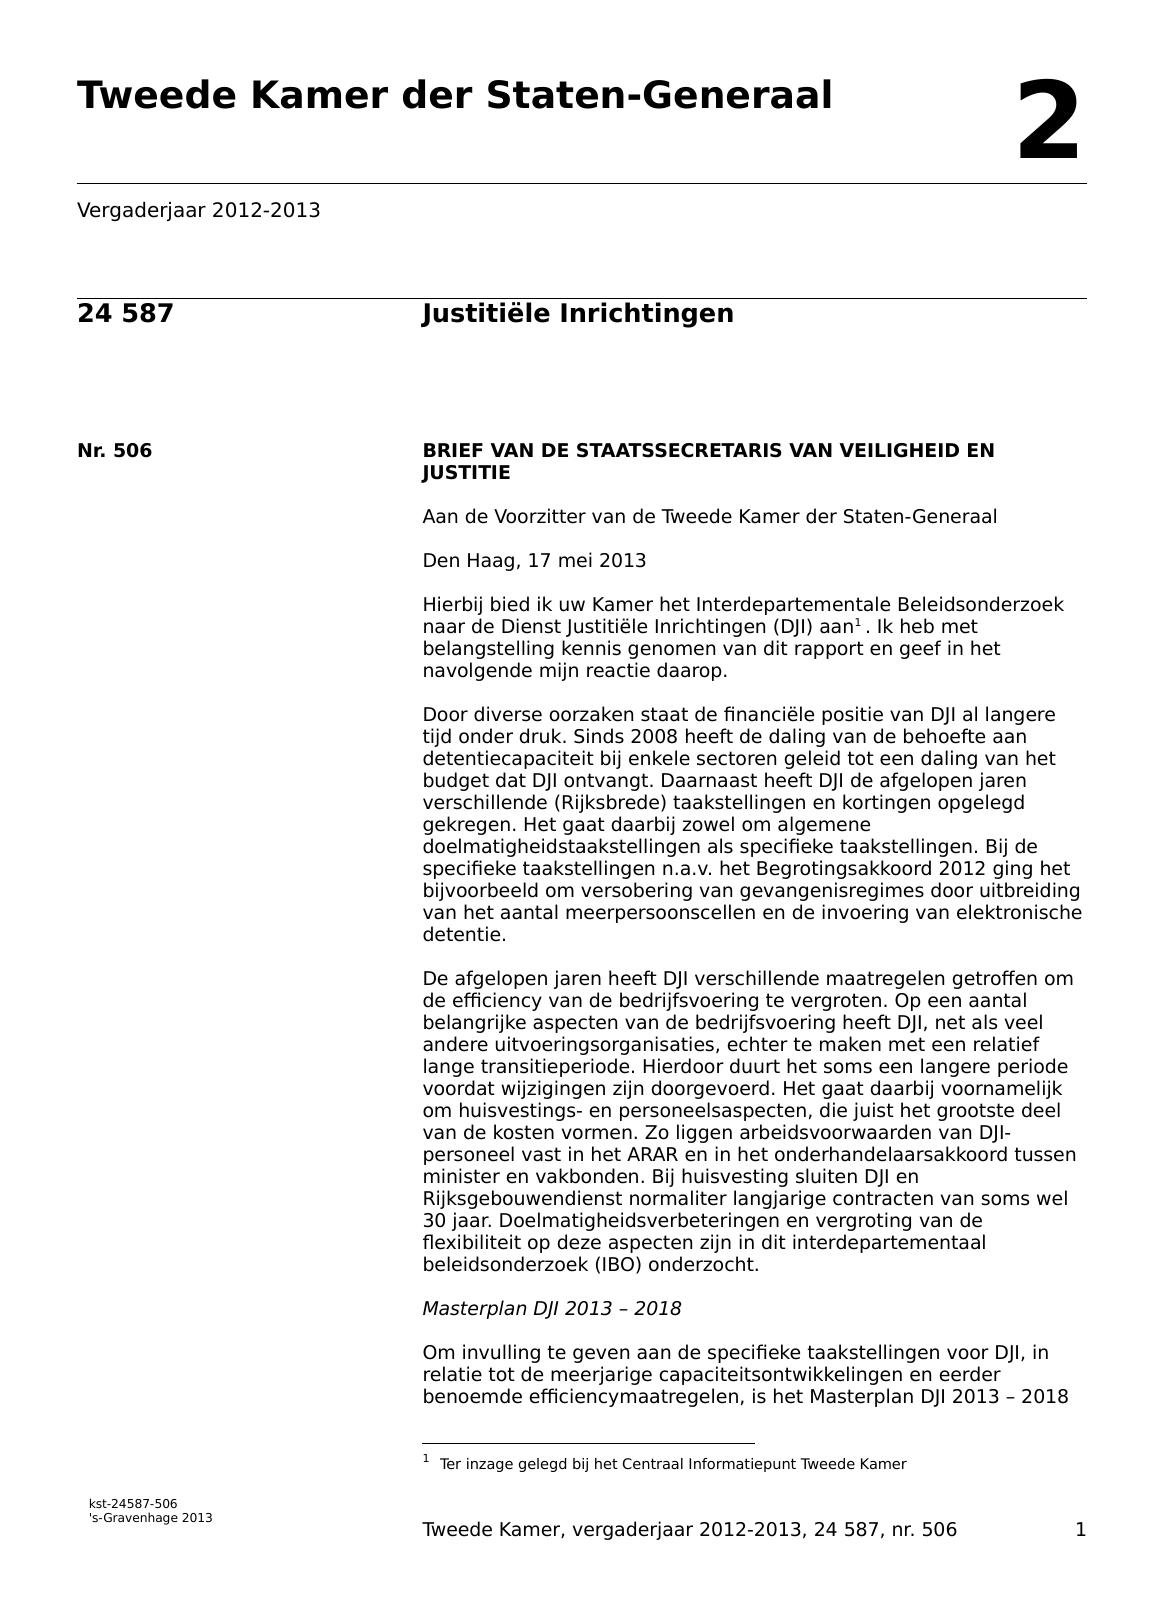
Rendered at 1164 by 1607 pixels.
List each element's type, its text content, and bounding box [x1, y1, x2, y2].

subtitle Nr. 506 BRIEF VAN DE STAATSSECRETARIS VAN VEILIGHEID EN JUSTITIE [77, 440, 1087, 484]
table_header 2 [886, 59, 1087, 183]
text Door diverse oorzaken staat de financiële positie van DJI al langere tijd onder druk. Sinds 2008 heeft de daling van de behoefte aan detentiecapaciteit bij enkele sectoren geleid tot een daling van het budget dat DJI ontvangt. Daarnaast heeft DJI de afgelopen jaren verschillende (Rijksbrede) taakstellingen en kortingen opgelegd gekregen. Het gaat daarbij zowel om algemene doelmatigheidstaakstellingen als specifieke taakstellingen. Bij de specifieke taakstellingen n.a.v. het Begrotingsakkoord 2012 ging het bijvoorbeeld om versobering van gevangenisregimes door uitbreiding van het aantal meerpersoonscellen en de invoering van elektronische detentie. [422, 704, 1087, 946]
text Hierbij bied ik uw Kamer het Interdepartementale Beleidsonderzoek naar de Dienst Justitiële Inrichtingen (DJI) aan. Ik heb met belangstelling kennis genomen van dit rapport en geef in het navolgende mijn reactie daarop. [422, 594, 1087, 682]
text kst-24587-506 [88, 1497, 323, 1511]
text Om invulling te geven aan de specifieke taakstellingen voor DJI, in relatie tot de meerjarige capaciteitsontwikkelingen en eerder benoemde efficiencymaatregelen, is het Masterplan DJI 2013 – 2018 [422, 1342, 1087, 1408]
table_cell Vergaderjaar 2012-2013 [77, 184, 1087, 298]
text Den Haag, 17 mei 2013 [422, 550, 1087, 572]
text 's-Gravenhage 2013 [88, 1511, 323, 1525]
text Ter inzage gelegd bij het Centraal Informatiepunt Tweede Kamer [422, 1452, 1087, 1474]
text De afgelopen jaren heeft DJI verschillende maatregelen getroffen om de efficiency van de bedrijfsvoering te vergroten. Op een aantal belangrijke aspecten van de bedrijfsvoering heeft DJI, net als veel andere uitvoeringsorganisaties, echter te maken met een relatief lange transitieperiode. Hierdoor duurt het soms een langere periode voordat wijzigingen zijn doorgevoerd. Het gaat daarbij voornamelijk om huisvestings- en personeelsaspecten, die juist het grootste deel van de kosten vormen. Zo liggen arbeidsvoorwaarden van DJI-personeel vast in het ARAR en in het onderhandelaarsakkoord tussen minister en vakbonden. Bij huisvesting sluiten DJI en Rijksgebouwendienst normaliter langjarige contracten van soms wel 30 jaar. Doelmatigheidsverbeteringen en vergroting van de flexibiliteit op deze aspecten zijn in dit interdepartementaal beleidsonderzoek (IBO) onderzocht. [422, 968, 1087, 1276]
subtitle 24 587 Justitiële Inrichtingen [77, 299, 1087, 329]
subtitle Masterplan DJI 2013 – 2018 [422, 1298, 1087, 1320]
text Aan de Voorzitter van de Tweede Kamer der Staten-Generaal [422, 506, 1087, 528]
table_header Tweede Kamer der Staten-Generaal [77, 59, 886, 183]
